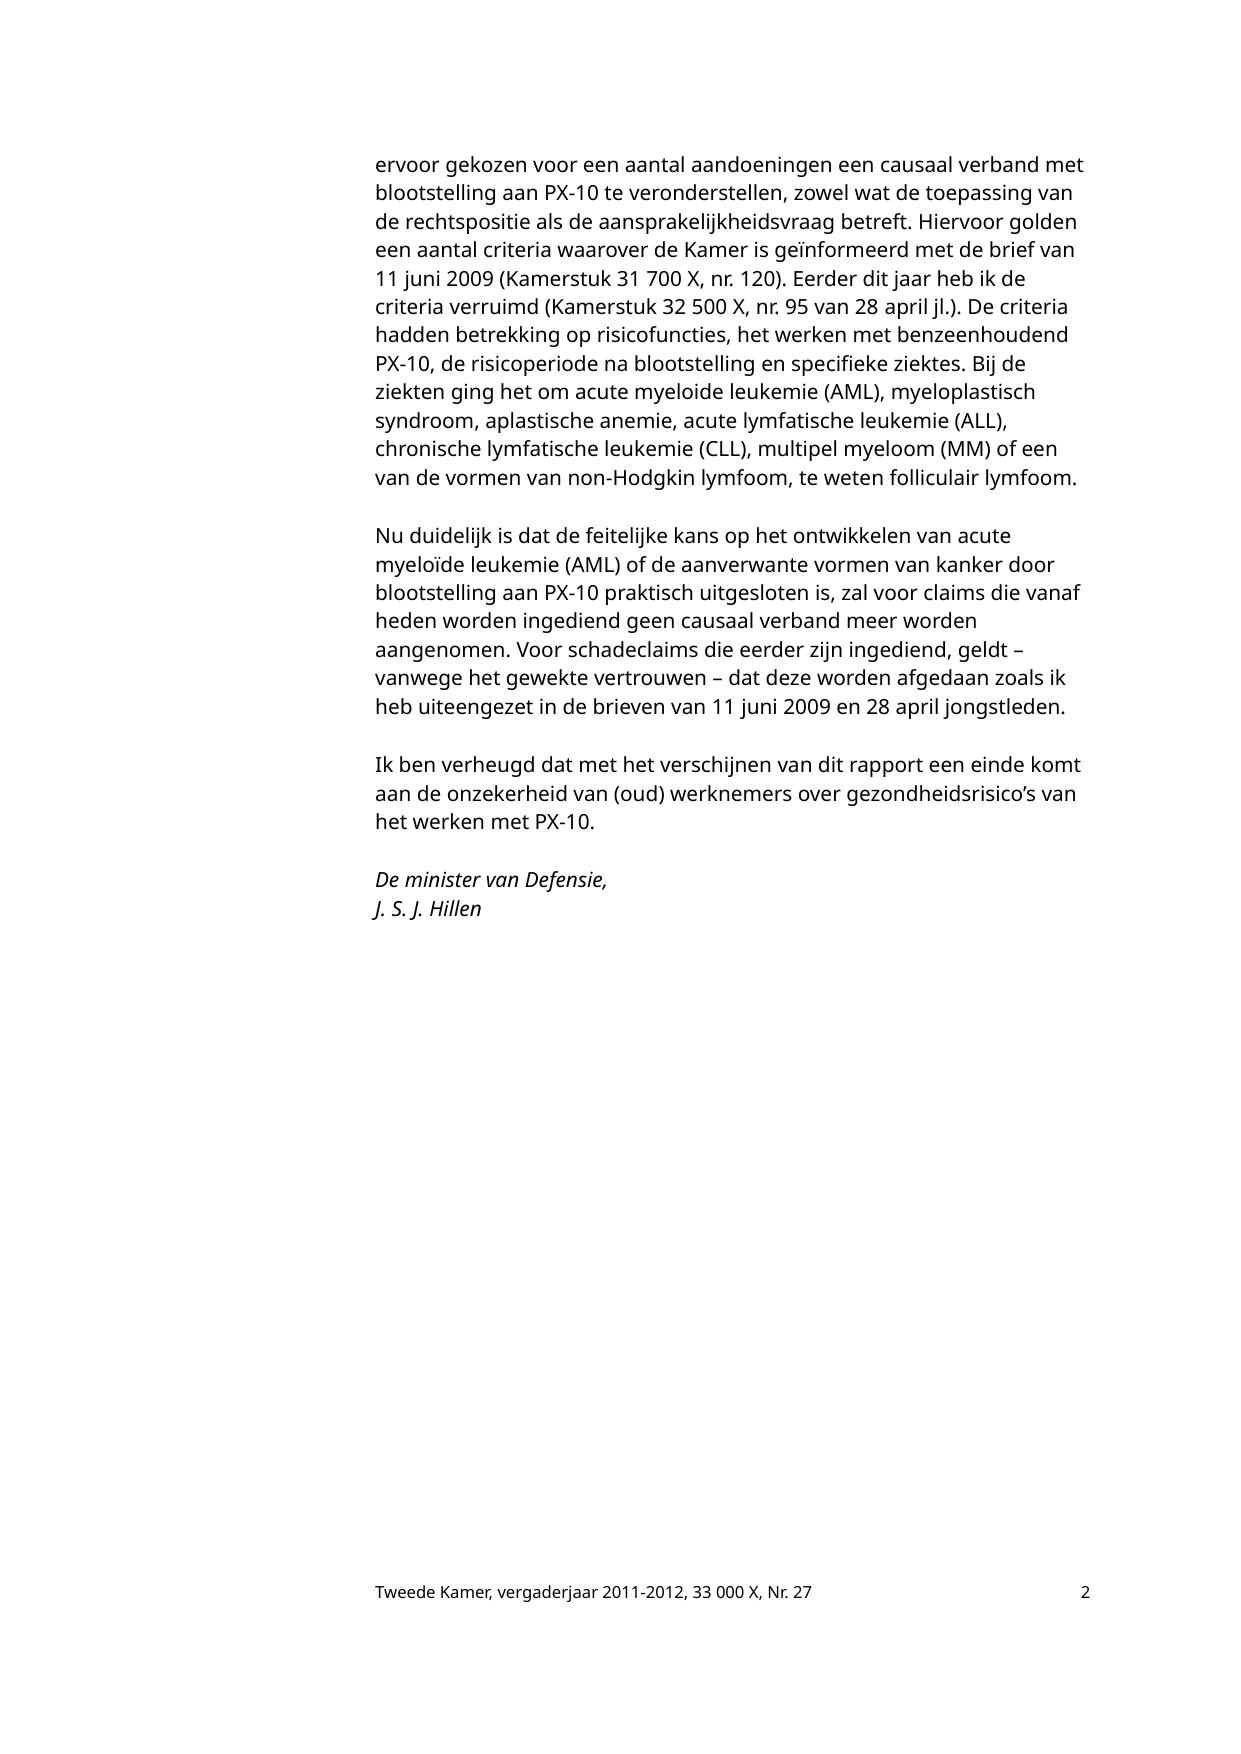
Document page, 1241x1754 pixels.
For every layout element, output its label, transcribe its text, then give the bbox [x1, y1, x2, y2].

text De minister van Defensie, [375, 866, 1090, 894]
text Nu duidelijk is dat de feitelijke kans op het ontwikkelen van acute myeloïde leukemie (AML) of de aanverwante vormen van kanker door blootstelling aan PX-10 praktisch uitgesloten is, zal voor claims die vanaf heden worden ingediend geen causaal verband meer worden aangenomen. Voor schadeclaims die eerder zijn ingediend, geldt – vanwege het gewekte vertrouwen – dat deze worden afgedaan zoals ik heb uiteengezet in de brieven van 11 juni 2009 en 28 april jongstleden. [375, 521, 1090, 720]
text ervoor gekozen voor een aantal aandoeningen een causaal verband met blootstelling aan PX-10 te veronderstellen, zowel wat de toepassing van de rechtspositie als de aansprakelijkheidsvraag betreft. Hiervoor golden een aantal criteria waarover de Kamer is geïnformeerd met de brief van 11 juni 2009 (Kamerstuk 31 700 X, nr. 120). Eerder dit jaar heb ik de criteria verruimd (Kamerstuk 32 500 X, nr. 95 van 28 april jl.). De criteria hadden betrekking op risicofuncties, het werken met benzeenhoudend PX-10, de risicoperiode na blootstelling en specifieke ziektes. Bij de ziekten ging het om acute myeloide leukemie (AML), myeloplastisch syndroom, aplastische anemie, acute lymfatische leukemie (ALL), chronische lymfatische leukemie (CLL), multipel myeloom (MM) of een van de vormen van non-Hodgkin lymfoom, te weten folliculair lymfoom. [375, 150, 1090, 491]
text Ik ben verheugd dat met het verschijnen van dit rapport een einde komt aan de onzekerheid van (oud) werknemers over gezondheidsrisico’s van het werken met PX-10. [375, 750, 1090, 836]
text J. S. J. Hillen [375, 894, 1090, 922]
